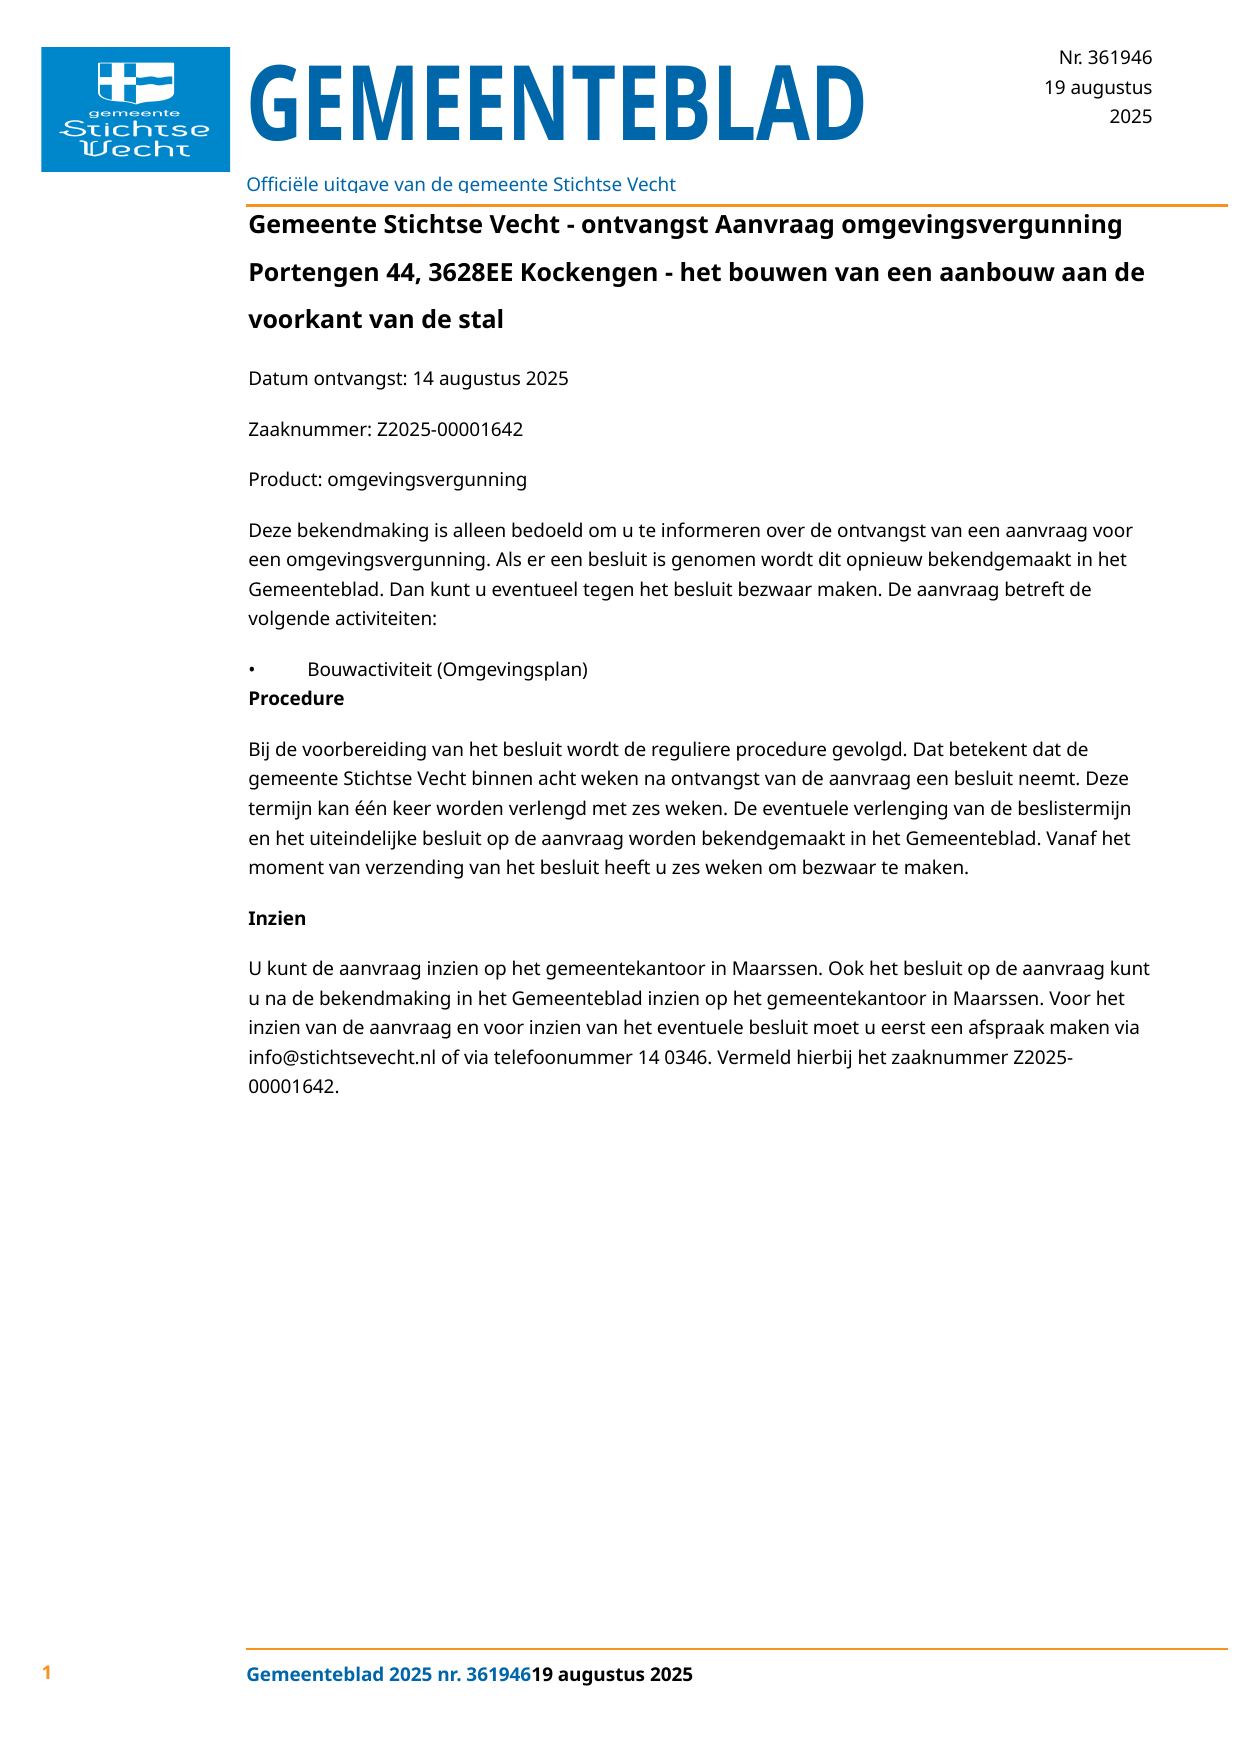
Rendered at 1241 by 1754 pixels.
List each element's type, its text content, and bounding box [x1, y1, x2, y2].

picture [99, 63, 135, 101]
text U kunt de aanvraag inzien op het gemeentekantoor in Maarssen. Ook het besluit op de aanvraag kunt u na de bekendmaking in het Gemeenteblad inzien op het gemeentekantoor in Maarssen. Voor het inzien van de aanvraag en voor inzien van het eventuele besluit moet u eerst een afspraak maken via info@stichtsevecht.nl of via telefoonummer 14 0346. Vermeld hierbij het zaaknummer Z2025-00001642. [248, 955, 1152, 1099]
text Gemeente Stichtse Vecht - ontvangst Aanvraag omgevingsvergunning Portengen 44, 3628EE Kockengen - het bouwen van een aanbouw aan de voorkant van de stal [248, 207, 1152, 336]
text Product: omgevingsvergunning [248, 466, 1152, 492]
text Datum ontvangst: 14 augustus 2025 [248, 366, 1152, 391]
text Procedure [248, 686, 1152, 711]
list Bouwactiviteit (Omgevingsplan) [248, 656, 1152, 682]
text Deze bekendmaking is alleen bedoeld om u te informeren over de ontvangst van een aanvraag voor een omgevingsvergunning. Als er een besluit is genomen wordt dit opnieuw bekendgemaakt in het Gemeenteblad. Dan kunt u eventueel tegen het besluit bezwaar maken. De aanvraag betreft de volgende activiteiten: [248, 517, 1152, 631]
text Bij de voorbereiding van het besluit wordt de reguliere procedure gevolgd. Dat betekent dat de gemeente Stichtse Vecht binnen acht weken na ontvangst van de aanvraag een besluit neemt. Deze termijn kan één keer worden verlengd met zes weken. De eventuele verlenging van de beslistermijn en het uiteindelijke besluit op de aanvraag worden bekendgemaakt in het Gemeenteblad. Vanaf het moment van verzending van het besluit heeft u zes weken om bezwaar te maken. [248, 736, 1152, 880]
picture [137, 63, 174, 103]
text Inzien [248, 905, 1152, 930]
text Zaaknummer: Z2025-00001642 [248, 416, 1152, 442]
